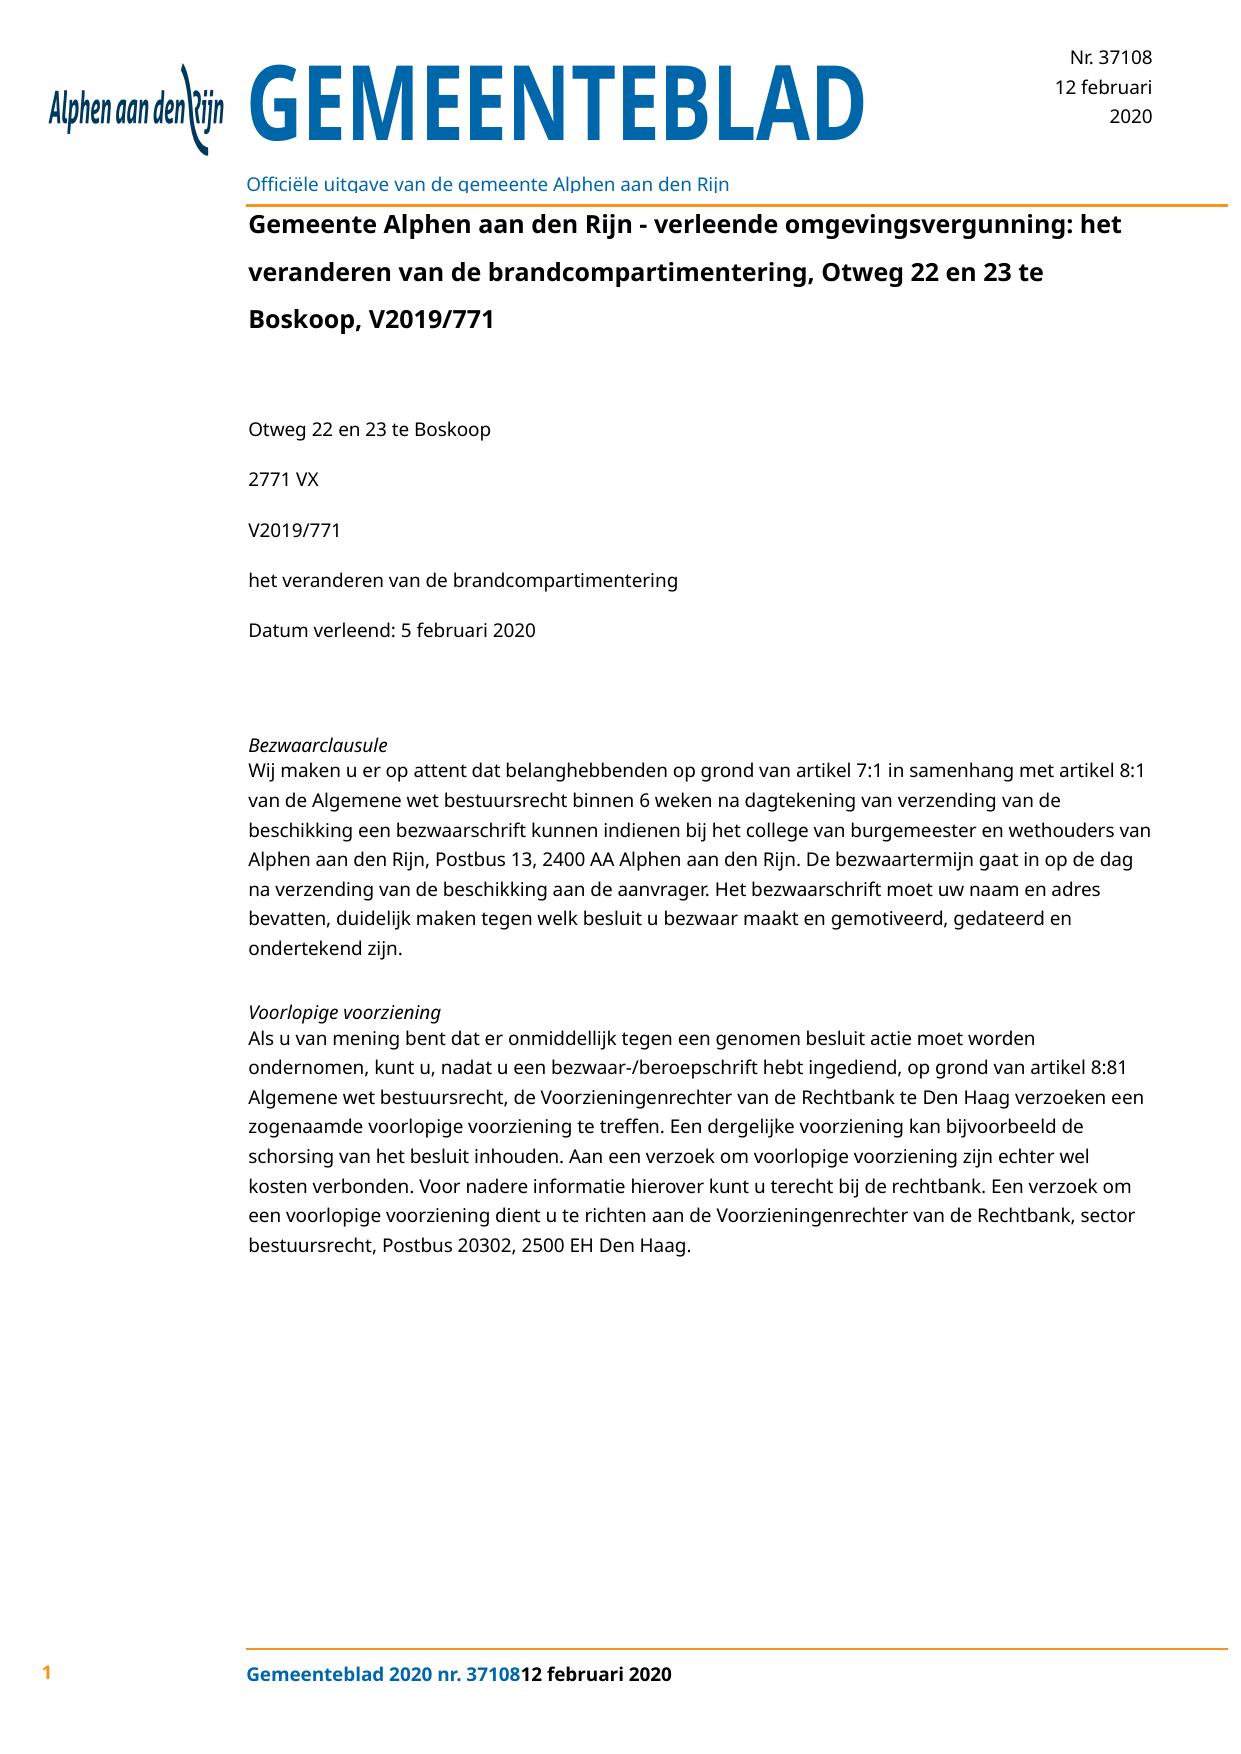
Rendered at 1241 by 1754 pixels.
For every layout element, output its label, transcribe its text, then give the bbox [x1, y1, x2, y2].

text 2771 VX [248, 466, 1152, 492]
text V2019/771 [248, 517, 1152, 542]
text Datum verleend: 5 februari 2020 [248, 618, 1152, 643]
text Als u van mening bent dat er onmiddellijk tegen een genomen besluit actie moet worden ondernomen, kunt u, nadat u een bezwaar-/beroepschrift hebt ingediend, op grond van artikel 8:81 Algemene wet bestuursrecht, de Voorzieningenrechter van de Rechtbank te Den Haag verzoeken een zogenaamde voorlopige voorziening te treffen. Een dergelijke voorziening kan bijvoorbeeld de schorsing van het besluit inhouden. Aan een verzoek om voorlopige voorziening zijn echter wel kosten verbonden. Voor nadere informatie hierover kunt u terecht bij de rechtbank. Een verzoek om een voorlopige voorziening dient u te richten aan de Voorzieningenrechter van de Rechtbank, sector bestuursrecht, Postbus 20302, 2500 EH Den Haag. [248, 1025, 1152, 1258]
text Wij maken u er op attent dat belanghebbenden op grond van artikel 7:1 in samenhang met artikel 8:1 van de Algemene wet bestuursrecht binnen 6 weken na dagtekening van verzending van de beschikking een bezwaarschrift kunnen indienen bij het college van burgemeester en wethouders van Alphen aan den Rijn, Postbus 13, 2400 AA Alphen aan den Rijn. De bezwaartermijn gaat in op de dag na verzending van de beschikking aan de aanvrager. Het bezwaarschrift moet uw naam en adres bevatten, duidelijk maken tegen welk besluit u bezwaar maakt en gemotiveerd, gedateerd en ondertekend zijn. [248, 758, 1152, 961]
text Gemeente Alphen aan den Rijn - verleende omgevingsvergunning: het veranderen van de brandcompartimentering, Otweg 22 en 23 te Boskoop, V2019/771 [248, 207, 1152, 336]
text Voorlopige voorziening [248, 999, 1152, 1025]
picture [41, 47, 231, 172]
text Bezwaarclausule [248, 732, 1152, 758]
text het veranderen van de brandcompartimentering [248, 567, 1152, 593]
text Otweg 22 en 23 te Boskoop [248, 416, 1152, 442]
